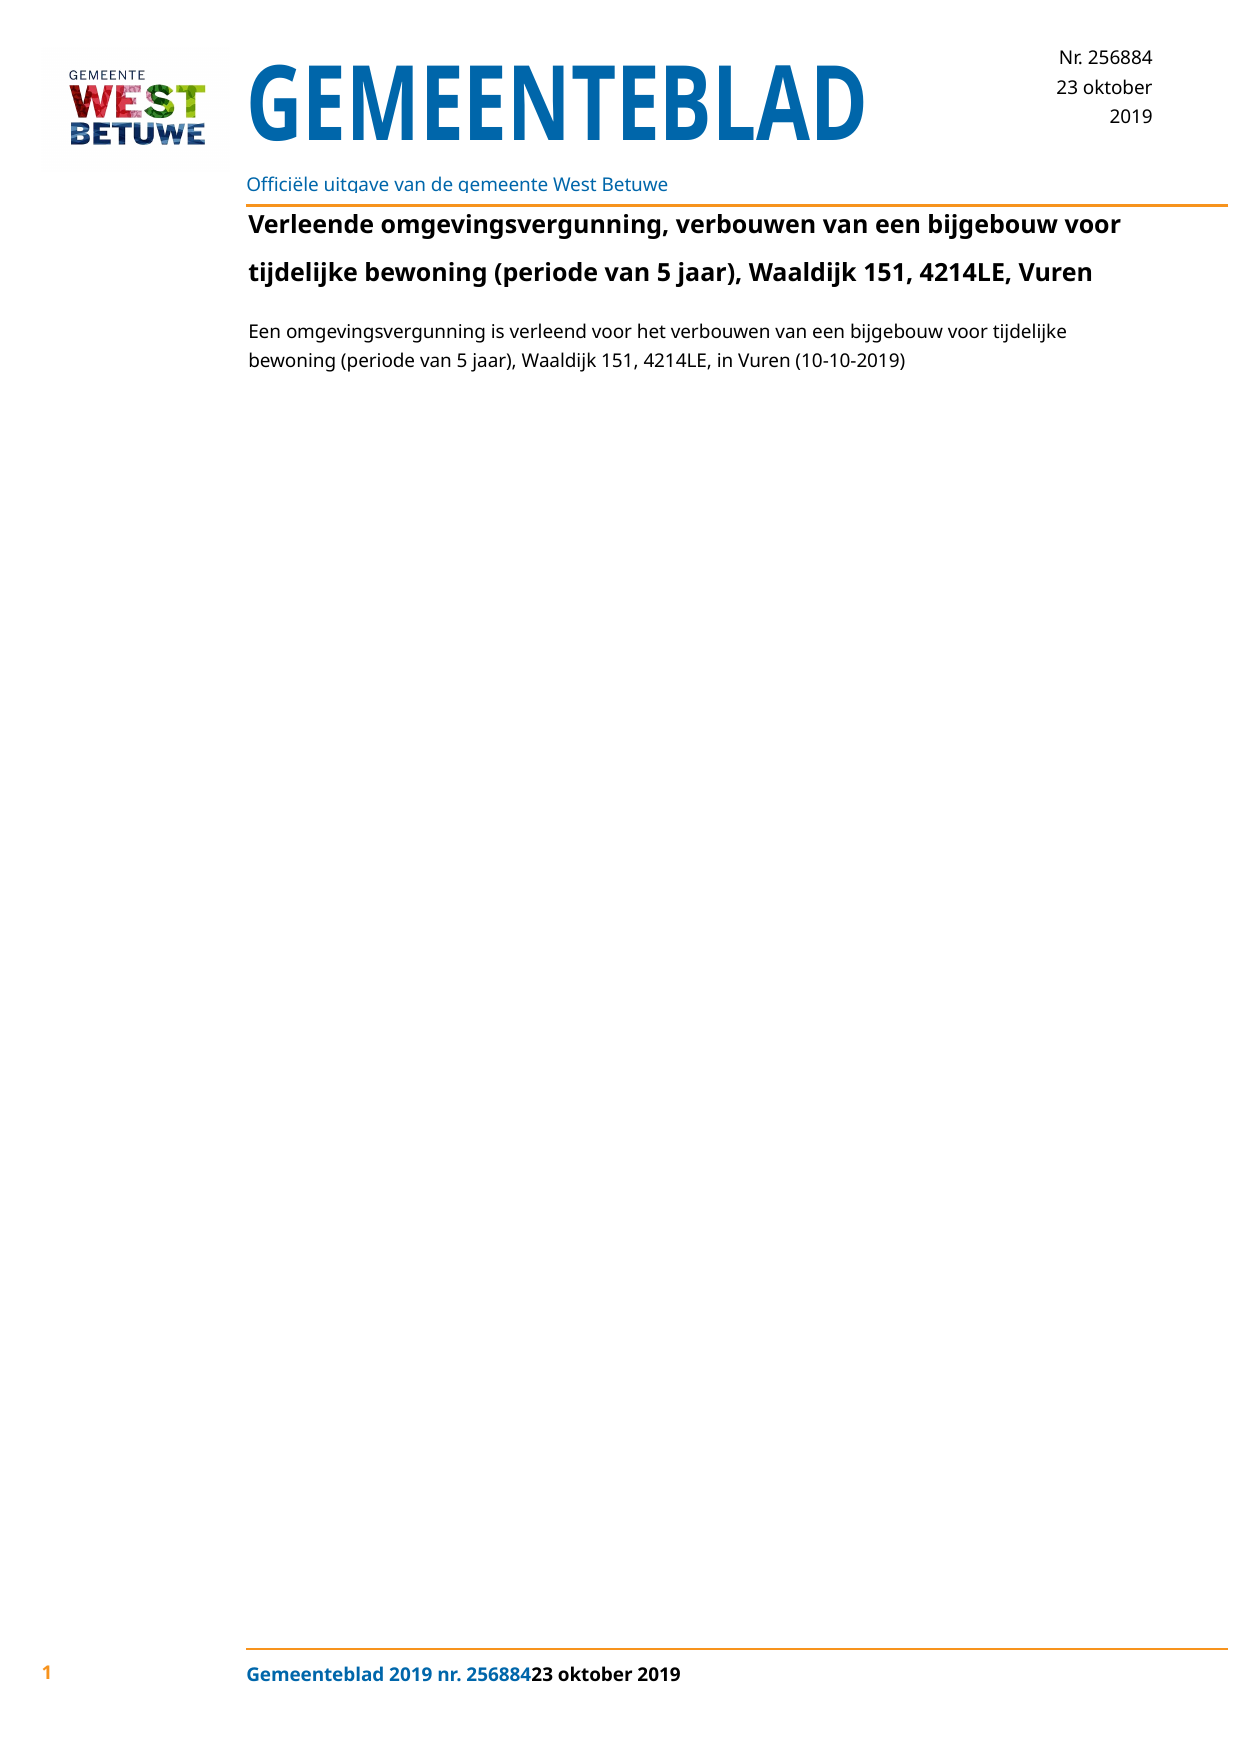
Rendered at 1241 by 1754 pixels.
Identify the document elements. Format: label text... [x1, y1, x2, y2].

text Een omgevingsvergunning is verleend voor het verbouwen van een bijgebouw voor tijdelijke bewoning (periode van 5 jaar), Waaldijk 151, 4214LE, in Vuren (10-10-2019) [248, 318, 1152, 373]
picture [41, 47, 231, 172]
text Verleende omgevingsvergunning, verbouwen van een bijgebouw voor tijdelijke bewoning (periode van 5 jaar), Waaldijk 151, 4214LE, Vuren [248, 207, 1152, 288]
